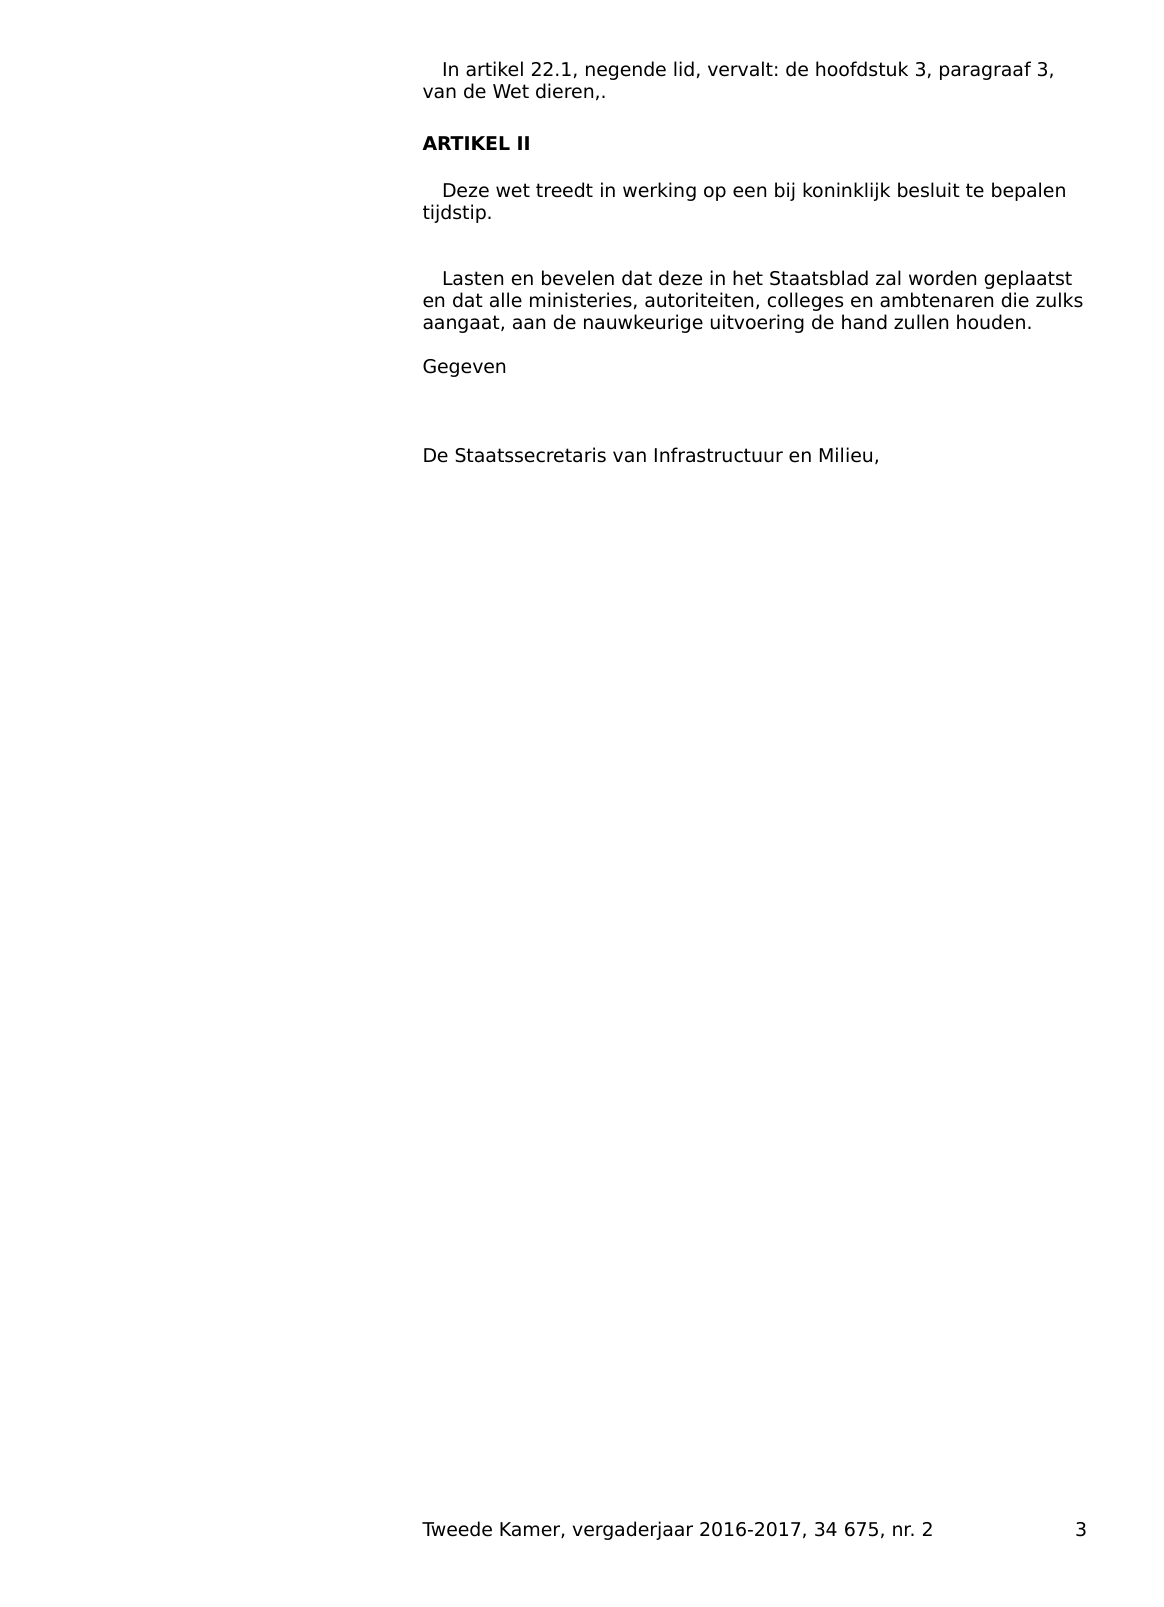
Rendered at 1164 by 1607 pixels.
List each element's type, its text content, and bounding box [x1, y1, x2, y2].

text Gegeven [422, 356, 1087, 378]
subtitle ARTIKEL II [422, 133, 1087, 155]
text In artikel 22.1, negende lid, vervalt: de hoofdstuk 3, paragraaf 3, van de Wet dieren,. [422, 59, 1087, 103]
text Lasten en bevelen dat deze in het Staatsblad zal worden geplaatst en dat alle ministeries, autoriteiten, colleges en ambtenaren die zulks aangaat, aan de nauwkeurige uitvoering de hand zullen houden. [422, 268, 1087, 334]
text De Staatssecretaris van Infrastructuur en Milieu, [422, 445, 1087, 467]
text Deze wet treedt in werking op een bij koninklijk besluit te bepalen tijdstip. [422, 180, 1087, 224]
